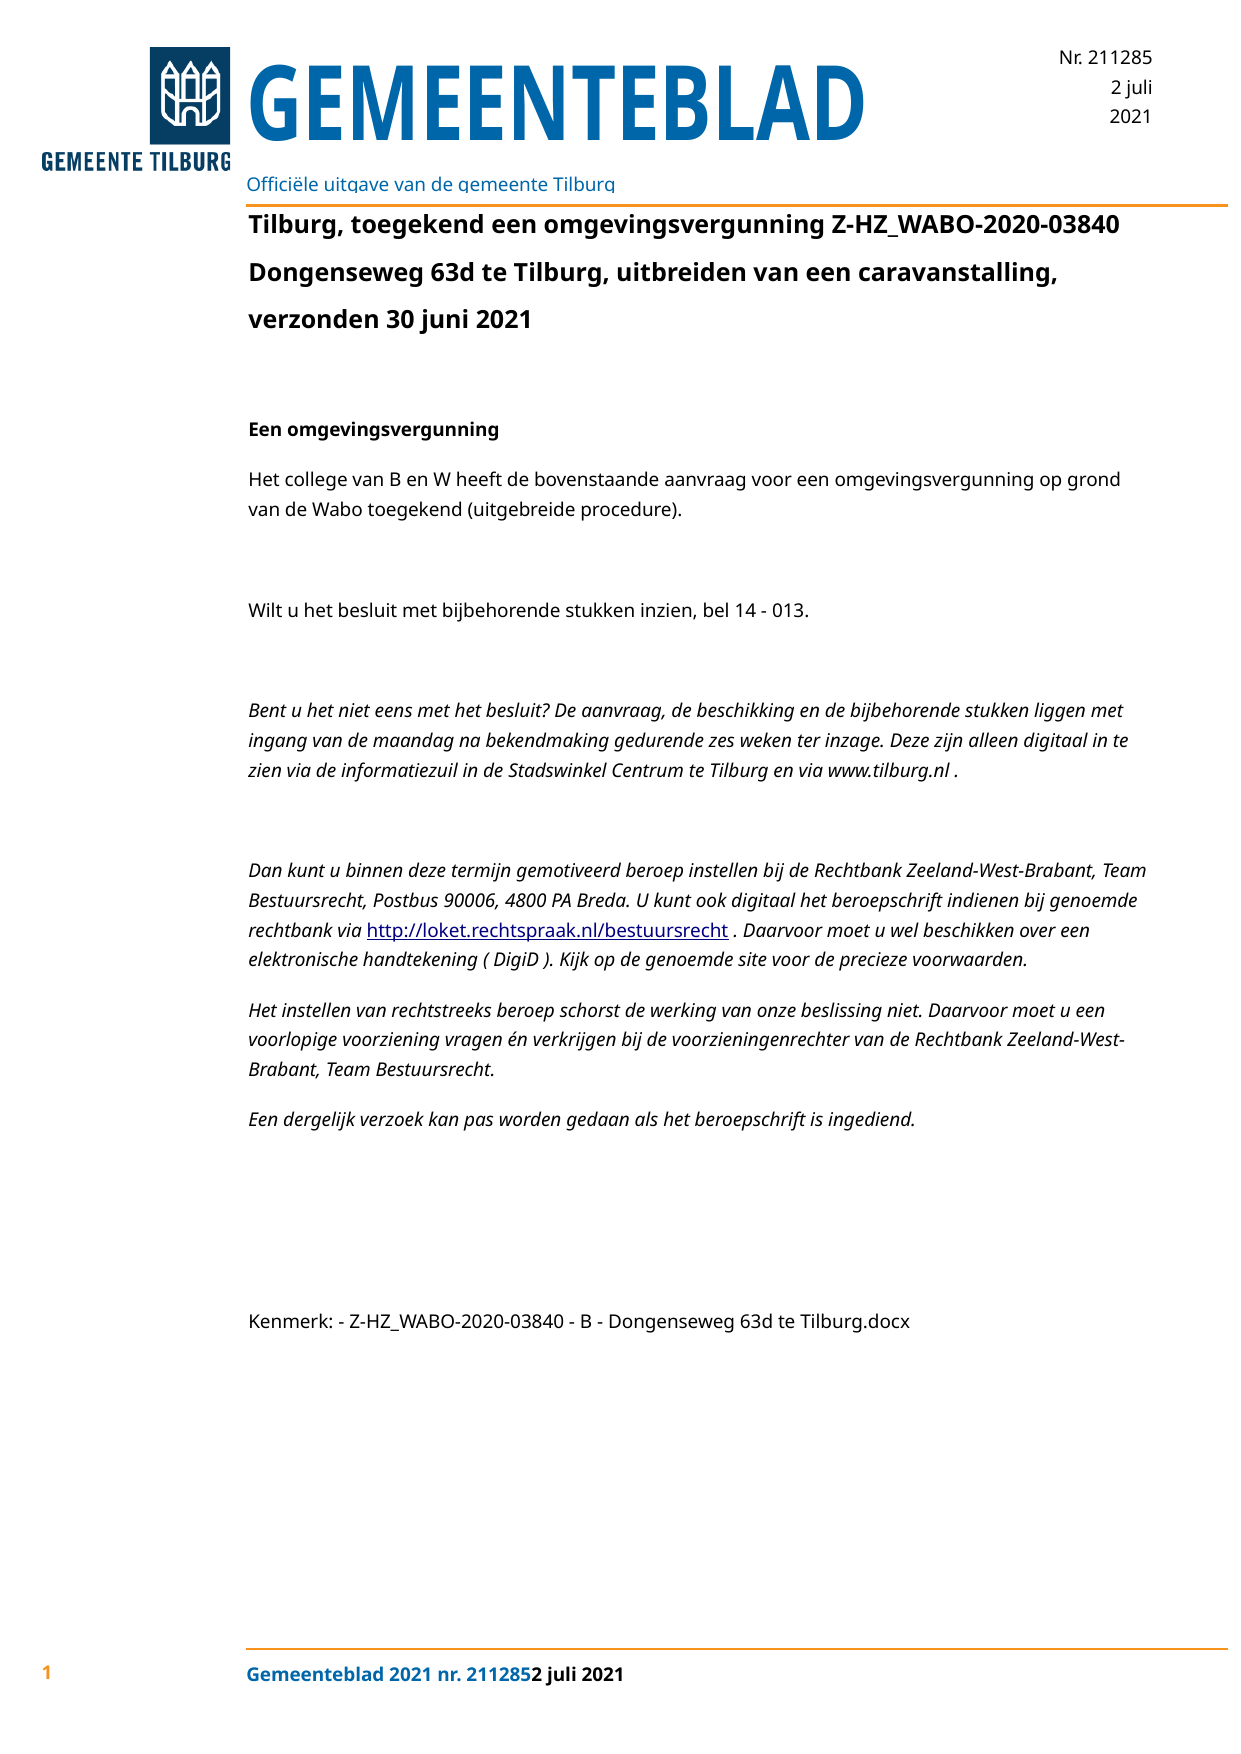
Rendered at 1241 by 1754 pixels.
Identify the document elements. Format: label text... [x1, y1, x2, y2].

text Het college van B en W heeft de bovenstaande aanvraag voor een omgevingsvergunning op grond van de Wabo toegekend (uitgebreide procedure). [248, 466, 1152, 522]
text Wilt u het besluit met bijbehorende stukken inzien, bel 14 - 013. [248, 597, 1152, 622]
text Een dergelijk verzoek kan pas worden gedaan als het beroepschrift is ingediend. [248, 1106, 1152, 1132]
text Bent u het niet eens met het besluit? De aanvraag, de beschikking en de bijbehorende stukken liggen met ingang van de maandag na bekendmaking gedurende zes weken ter inzage. Deze zijn alleen digitaal in te zien via de informatiezuil in de Stadswinkel Centrum te Tilburg en via www.tilburg.nl . [248, 698, 1152, 782]
text Kenmerk: - Z-HZ_WABO-2020-03840 - B - Dongenseweg 63d te Tilburg.docx [248, 1308, 1152, 1334]
text Dan kunt u binnen deze termijn gemotiveerd beroep instellen bij de Rechtbank Zeeland-West-Brabant, Team Bestuursrecht, Postbus 90006, 4800 PA Breda. U kunt ook digitaal het beroepschrift indienen bij genoemde rechtbank via http://loket.rechtspraak.nl/bestuursrecht . Daarvoor moet u wel beschikken over een elektronische handtekening ( DigiD ). Kijk op de genoemde site voor de precieze voorwaarden. [248, 858, 1152, 972]
text Een omgevingsvergunning [248, 416, 1152, 442]
text Tilburg, toegekend een omgevingsvergunning Z-HZ_WABO-2020-03840 Dongenseweg 63d te Tilburg, uitbreiden van een caravanstalling, verzonden 30 juni 2021 [248, 207, 1152, 336]
picture [41, 47, 231, 172]
text Het instellen van rechtstreeks beroep schorst de werking van onze beslissing niet. Daarvoor moet u een voorlopige voorziening vragen én verkrijgen bij de voorzieningenrechter van de Rechtbank Zeeland-West-Brabant, Team Bestuursrecht. [248, 997, 1152, 1082]
